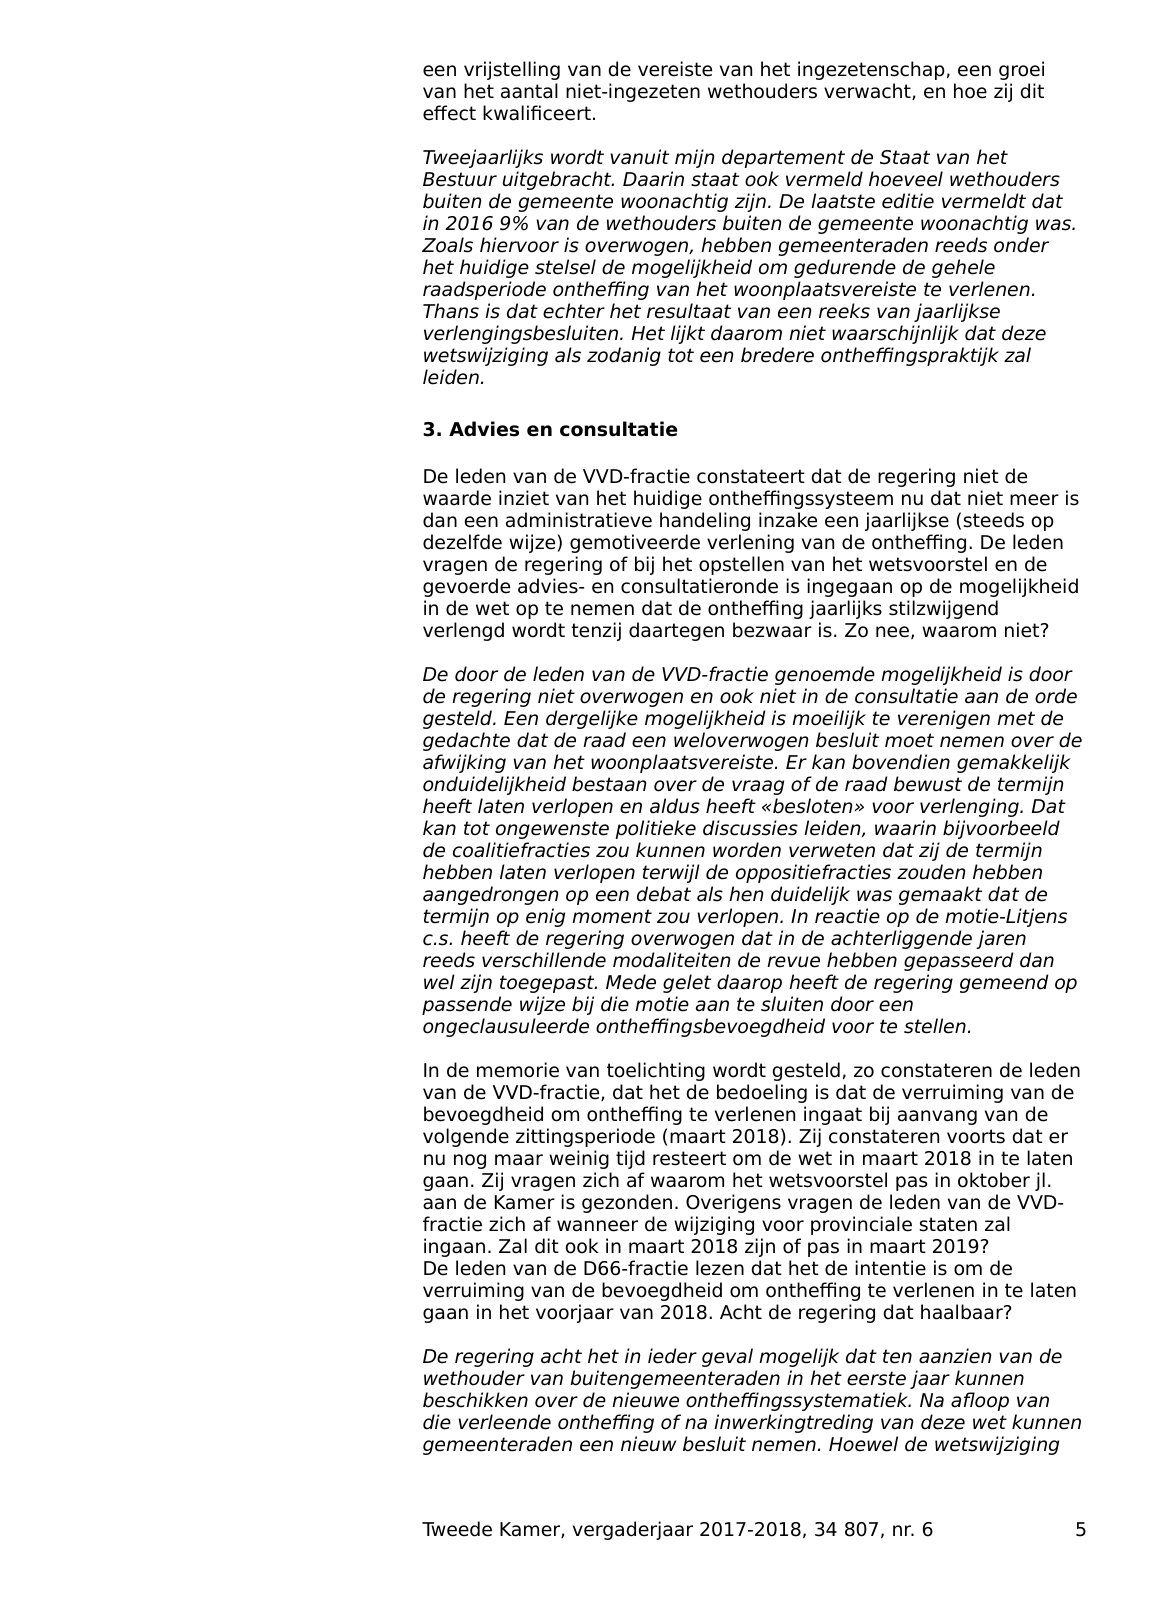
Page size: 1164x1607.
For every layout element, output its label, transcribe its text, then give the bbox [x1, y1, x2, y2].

text In de memorie van toelichting wordt gesteld, zo constateren de leden van de VVD-fractie, dat het de bedoeling is dat de verruiming van de bevoegdheid om ontheffing te verlenen ingaat bij aanvang van de volgende zittingsperiode (maart 2018). Zij constateren voorts dat er nu nog maar weinig tijd resteert om de wet in maart 2018 in te laten gaan. Zij vragen zich af waarom het wetsvoorstel pas in oktober jl. aan de Kamer is gezonden. Overigens vragen de leden van de VVD-fractie zich af wanneer de wijziging voor provinciale staten zal ingaan. Zal dit ook in maart 2018 zijn of pas in maart 2019? [422, 1060, 1087, 1258]
text een vrijstelling van de vereiste van het ingezetenschap, een groei van het aantal niet-ingezeten wethouders verwacht, en hoe zij dit effect kwalificeert. [422, 59, 1087, 125]
text De regering acht het in ieder geval mogelijk dat ten aanzien van de wethouder van buitengemeenteraden in het eerste jaar kunnen beschikken over de nieuwe ontheffingssystematiek. Na afloop van die verleende ontheffing of na inwerkingtreding van deze wet kunnen gemeenteraden een nieuw besluit nemen. Hoewel de wetswijziging [422, 1346, 1087, 1456]
text De door de leden van de VVD-fractie genoemde mogelijkheid is door de regering niet overwogen en ook niet in de consultatie aan de orde gesteld. Een dergelijke mogelijkheid is moeilijk te verenigen met de gedachte dat de raad een weloverwogen besluit moet nemen over de afwijking van het woonplaatsvereiste. Er kan bovendien gemakkelijk onduidelijkheid bestaan over de vraag of de raad bewust de termijn heeft laten verlopen en aldus heeft «besloten» voor verlenging. Dat kan tot ongewenste politieke discussies leiden, waarin bijvoorbeeld de coalitiefracties zou kunnen worden verweten dat zij de termijn hebben laten verlopen terwijl de oppositiefracties zouden hebben aangedrongen op een debat als hen duidelijk was gemaakt dat de termijn op enig moment zou verlopen. In reactie op de motie-Litjens c.s. heeft de regering overwogen dat in de achterliggende jaren reeds verschillende modaliteiten de revue hebben gepasseerd dan wel zijn toegepast. Mede gelet daarop heeft de regering gemeend op passende wijze bij die motie aan te sluiten door een ongeclausuleerde ontheffingsbevoegdheid voor te stellen. [422, 664, 1087, 1038]
text De leden van de VVD-fractie constateert dat de regering niet de waarde inziet van het huidige ontheffingssysteem nu dat niet meer is dan een administratieve handeling inzake een jaarlijkse (steeds op dezelfde wijze) gemotiveerde verlening van de ontheffing. De leden vragen de regering of bij het opstellen van het wetsvoorstel en de gevoerde advies- en consultatieronde is ingegaan op de mogelijkheid in de wet op te nemen dat de ontheffing jaarlijks stilzwijgend verlengd wordt tenzij daartegen bezwaar is. Zo nee, waarom niet? [422, 466, 1087, 642]
subtitle 3. Advies en consultatie [422, 419, 1087, 441]
text Tweejaarlijks wordt vanuit mijn departement de Staat van het Bestuur uitgebracht. Daarin staat ook vermeld hoeveel wethouders buiten de gemeente woonachtig zijn. De laatste editie vermeldt dat in 2016 9% van de wethouders buiten de gemeente woonachtig was. Zoals hiervoor is overwogen, hebben gemeenteraden reeds onder het huidige stelsel de mogelijkheid om gedurende de gehele raadsperiode ontheffing van het woonplaatsvereiste te verlenen. Thans is dat echter het resultaat van een reeks van jaarlijkse verlengingsbesluiten. Het lijkt daarom niet waarschijnlijk dat deze wetswijziging als zodanig tot een bredere ontheffingspraktijk zal leiden. [422, 147, 1087, 389]
text De leden van de D66-fractie lezen dat het de intentie is om de verruiming van de bevoegdheid om ontheffing te verlenen in te laten gaan in het voorjaar van 2018. Acht de regering dat haalbaar? [422, 1258, 1087, 1323]
